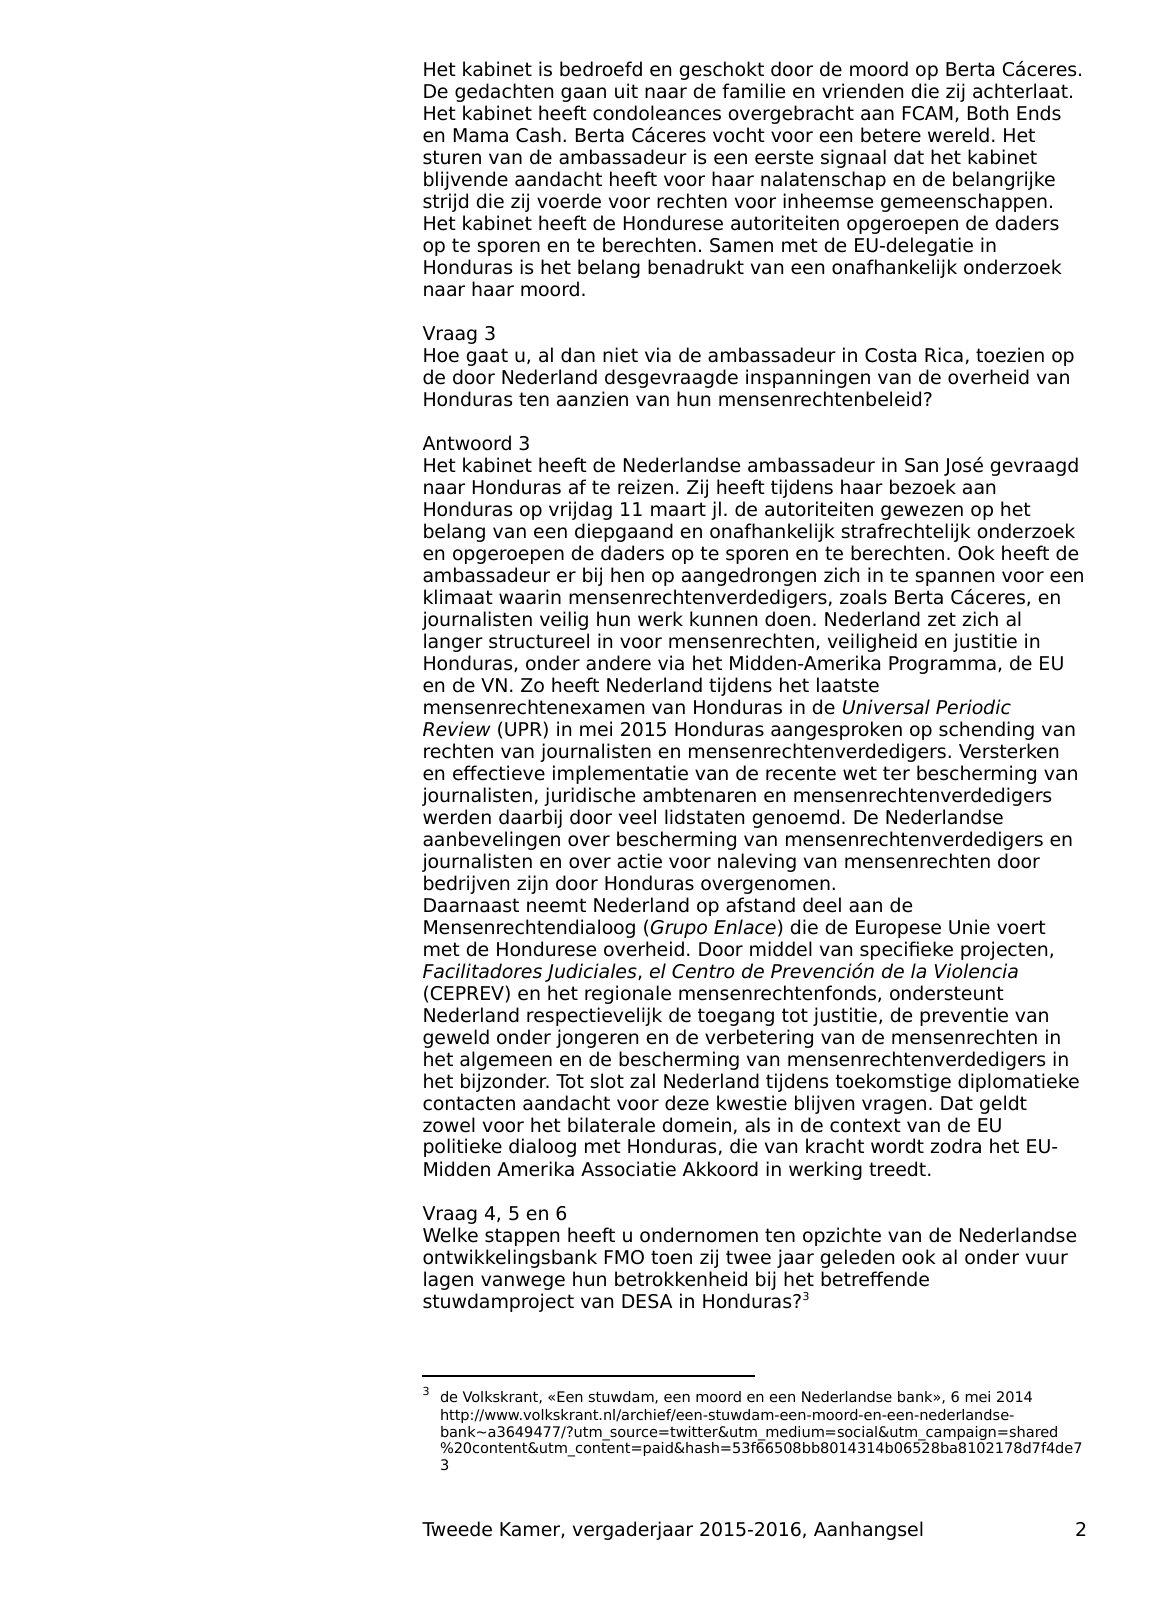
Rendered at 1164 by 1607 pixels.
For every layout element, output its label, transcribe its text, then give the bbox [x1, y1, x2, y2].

text Vraag 3 [422, 323, 1087, 345]
text de Volkskrant, «Een stuwdam, een moord en een Nederlandse bank», 6 mei 2014 http://www.volkskrant.nl/archief/een-stuwdam-een-moord-en-een-nederlandse-bank~a3649477/?utm_source=twitter&utm_medium=social&utm_campaign=shared%20content&utm_content=paid&hash=53f66508bb8014314b06528ba8102178d7f4de73 [422, 1385, 1087, 1474]
text Antwoord 3 [422, 433, 1087, 455]
text Het kabinet heeft de Hondurese autoriteiten opgeroepen de daders op te sporen en te berechten. Samen met de EU-delegatie in Honduras is het belang benadrukt van een onafhankelijk onderzoek naar haar moord. [422, 213, 1087, 301]
text Vraag 4, 5 en 6 [422, 1203, 1087, 1224]
text Welke stappen heeft u ondernomen ten opzichte van de Nederlandse ontwikkelingsbank FMO toen zij twee jaar geleden ook al onder vuur lagen vanwege hun betrokkenheid bij het betreffende stuwdamproject van DESA in Honduras? [422, 1224, 1087, 1312]
text Daarnaast neemt Nederland op afstand deel aan de Mensenrechtendialoog (Grupo Enlace) die de Europese Unie voert met de Hondurese overheid. Door middel van specifieke projecten, Facilitadores Judiciales, el Centro de Prevención de la Violencia (CEPREV) en het regionale mensenrechtenfonds, ondersteunt Nederland respectievelijk de toegang tot justitie, de preventie van geweld onder jongeren en de verbetering van de mensenrechten in het algemeen en de bescherming van mensenrechtenverdedigers in het bijzonder. Tot slot zal Nederland tijdens toekomstige diplomatieke contacten aandacht voor deze kwestie blijven vragen. Dat geldt zowel voor het bilaterale domein, als in de context van de EU politieke dialoog met Honduras, die van kracht wordt zodra het EU-Midden Amerika Associatie Akkoord in werking treedt. [422, 895, 1087, 1180]
text Hoe gaat u, al dan niet via de ambassadeur in Costa Rica, toezien op de door Nederland desgevraagde inspanningen van de overheid van Honduras ten aanzien van hun mensenrechtenbeleid? [422, 345, 1087, 411]
text Het kabinet heeft de Nederlandse ambassadeur in San José gevraagd naar Honduras af te reizen. Zij heeft tijdens haar bezoek aan Honduras op vrijdag 11 maart jl. de autoriteiten gewezen op het belang van een diepgaand en onafhankelijk strafrechtelijk onderzoek en opgeroepen de daders op te sporen en te berechten. Ook heeft de ambassadeur er bij hen op aangedrongen zich in te spannen voor een klimaat waarin mensenrechtenverdedigers, zoals Berta Cáceres, en journalisten veilig hun werk kunnen doen. Nederland zet zich al langer structureel in voor mensenrechten, veiligheid en justitie in Honduras, onder andere via het Midden-Amerika Programma, de EU en de VN. Zo heeft Nederland tijdens het laatste mensenrechtenexamen van Honduras in de Universal Periodic Review (UPR) in mei 2015 Honduras aangesproken op schending van rechten van journalisten en mensenrechtenverdedigers. Versterken en effectieve implementatie van de recente wet ter bescherming van journalisten, juridische ambtenaren en mensenrechtenverdedigers werden daarbij door veel lidstaten genoemd. De Nederlandse aanbevelingen over bescherming van mensenrechtenverdedigers en journalisten en over actie voor naleving van mensenrechten door bedrijven zijn door Honduras overgenomen. [422, 455, 1087, 895]
text Het kabinet is bedroefd en geschokt door de moord op Berta Cáceres. De gedachten gaan uit naar de familie en vrienden die zij achterlaat. Het kabinet heeft condoleances overgebracht aan FCAM, Both Ends en Mama Cash. Berta Cáceres vocht voor een betere wereld. Het sturen van de ambassadeur is een eerste signaal dat het kabinet blijvende aandacht heeft voor haar nalatenschap en de belangrijke strijd die zij voerde voor rechten voor inheemse gemeenschappen. [422, 59, 1087, 213]
